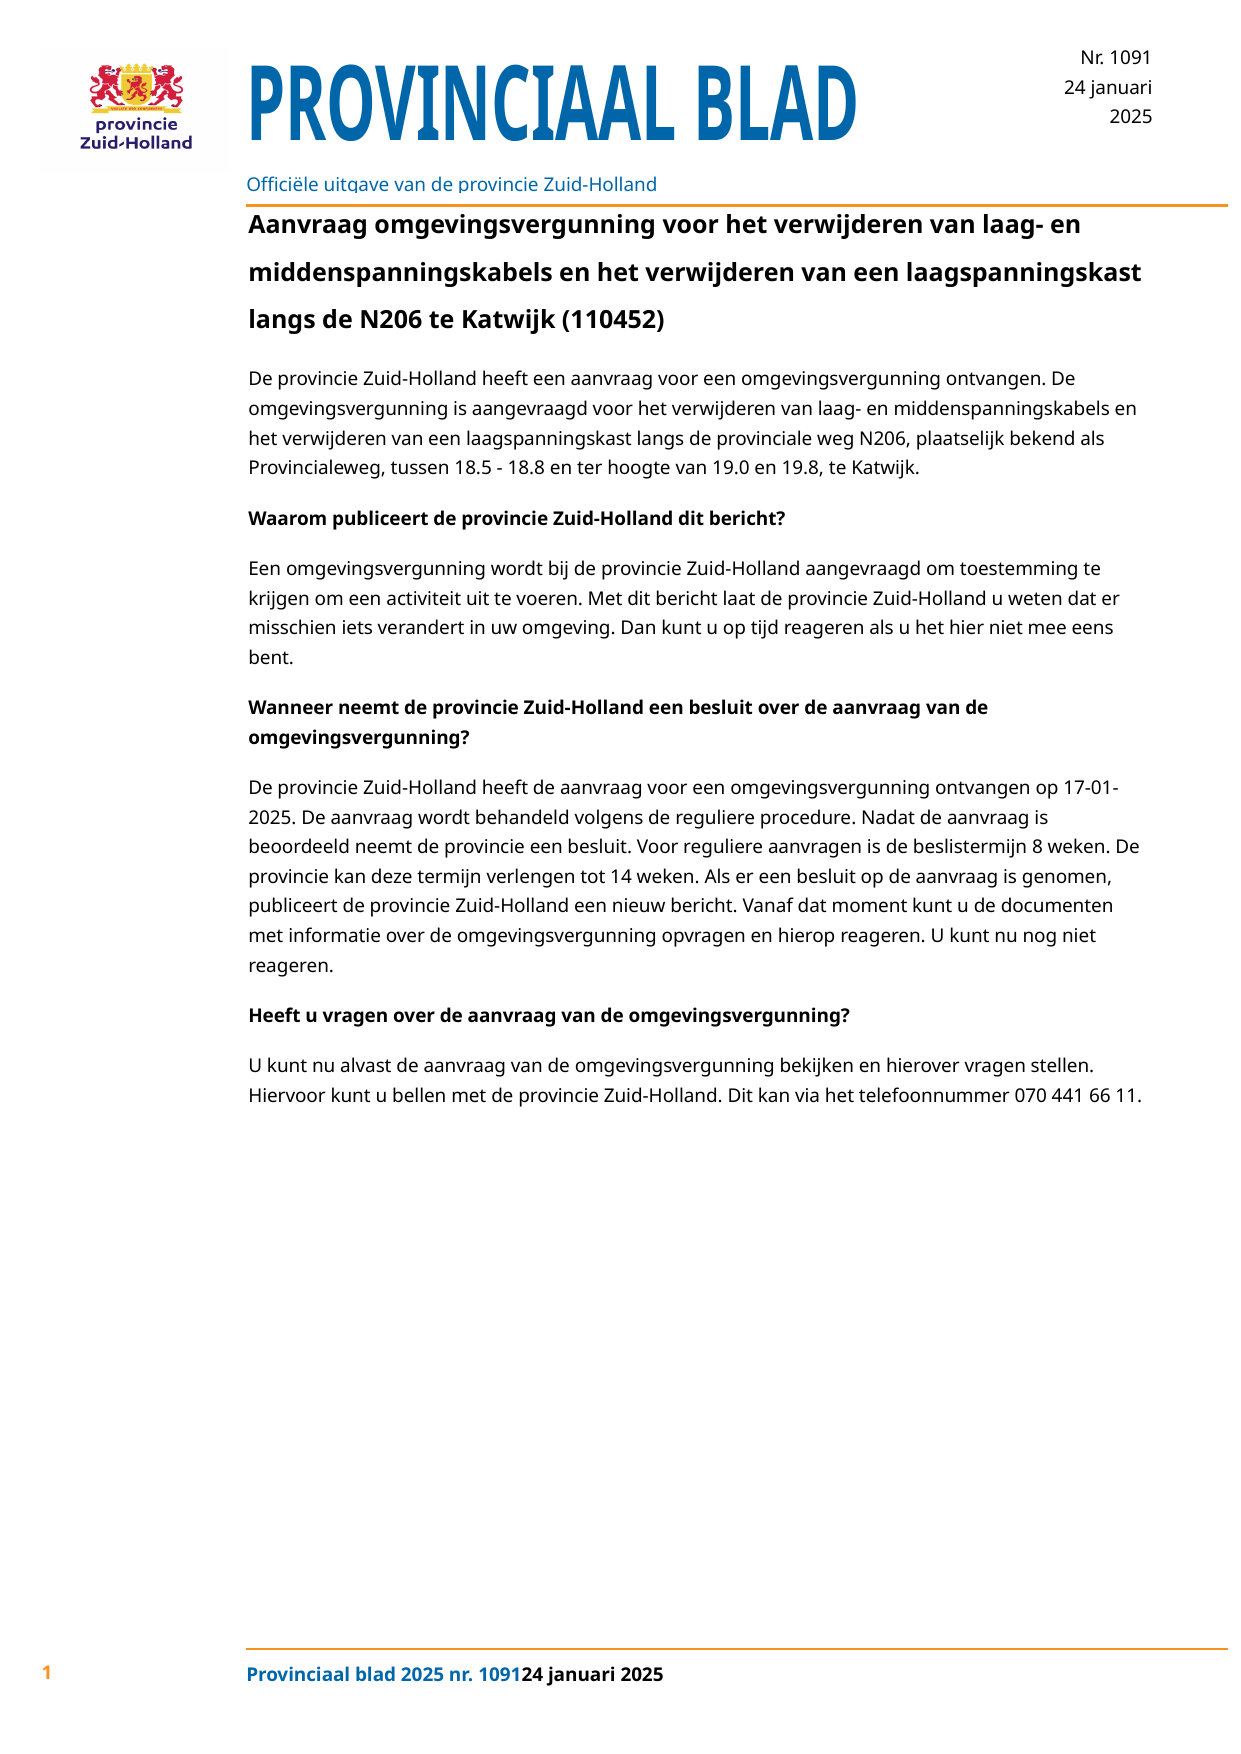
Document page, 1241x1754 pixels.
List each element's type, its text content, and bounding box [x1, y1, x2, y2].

text U kunt nu alvast de aanvraag van de omgevingsvergunning bekijken en hierover vragen stellen. Hiervoor kunt u bellen met de provincie Zuid-Holland. Dit kan via het telefoonnummer 070 441 66 11. [248, 1053, 1152, 1108]
text Waarom publiceert de provincie Zuid-Holland dit bericht? [248, 505, 1152, 530]
text Heeft u vragen over de aanvraag van de omgevingsvergunning? [248, 1002, 1152, 1028]
text De provincie Zuid-Holland heeft de aanvraag voor een omgevingsvergunning ontvangen op 17-01-2025. De aanvraag wordt behandeld volgens de reguliere procedure. Nadat de aanvraag is beoordeeld neemt de provincie een besluit. Voor reguliere aanvragen is de beslistermijn 8 weken. De provincie kan deze termijn verlengen tot 14 weken. Als er een besluit op de aanvraag is genomen, publiceert de provincie Zuid-Holland een nieuw bericht. Vanaf dat moment kunt u de documenten met informatie over de omgevingsvergunning opvragen en hierop reageren. U kunt nu nog niet reageren. [248, 774, 1152, 977]
text Wanneer neemt de provincie Zuid-Holland een besluit over de aanvraag van de omgevingsvergunning? [248, 694, 1152, 749]
text Een omgevingsvergunning wordt bij de provincie Zuid-Holland aangevraagd om toestemming te krijgen om een activiteit uit te voeren. Met dit bericht laat de provincie Zuid-Holland u weten dat er misschien iets verandert in uw omgeving. Dan kunt u op tijd reageren als u het hier niet mee eens bent. [248, 555, 1152, 669]
picture [41, 47, 231, 172]
text Aanvraag omgevingsvergunning voor het verwijderen van laag- en middenspanningskabels en het verwijderen van een laagspanningskast langs de N206 te Katwijk (110452) [248, 207, 1152, 336]
text De provincie Zuid-Holland heeft een aanvraag voor een omgevingsvergunning ontvangen. De omgevingsvergunning is aangevraagd voor het verwijderen van laag- en middenspanningskabels en het verwijderen van een laagspanningskast langs de provinciale weg N206, plaatselijk bekend als Provincialeweg, tussen 18.5 - 18.8 en ter hoogte van 19.0 en 19.8, te Katwijk. [248, 366, 1152, 480]
